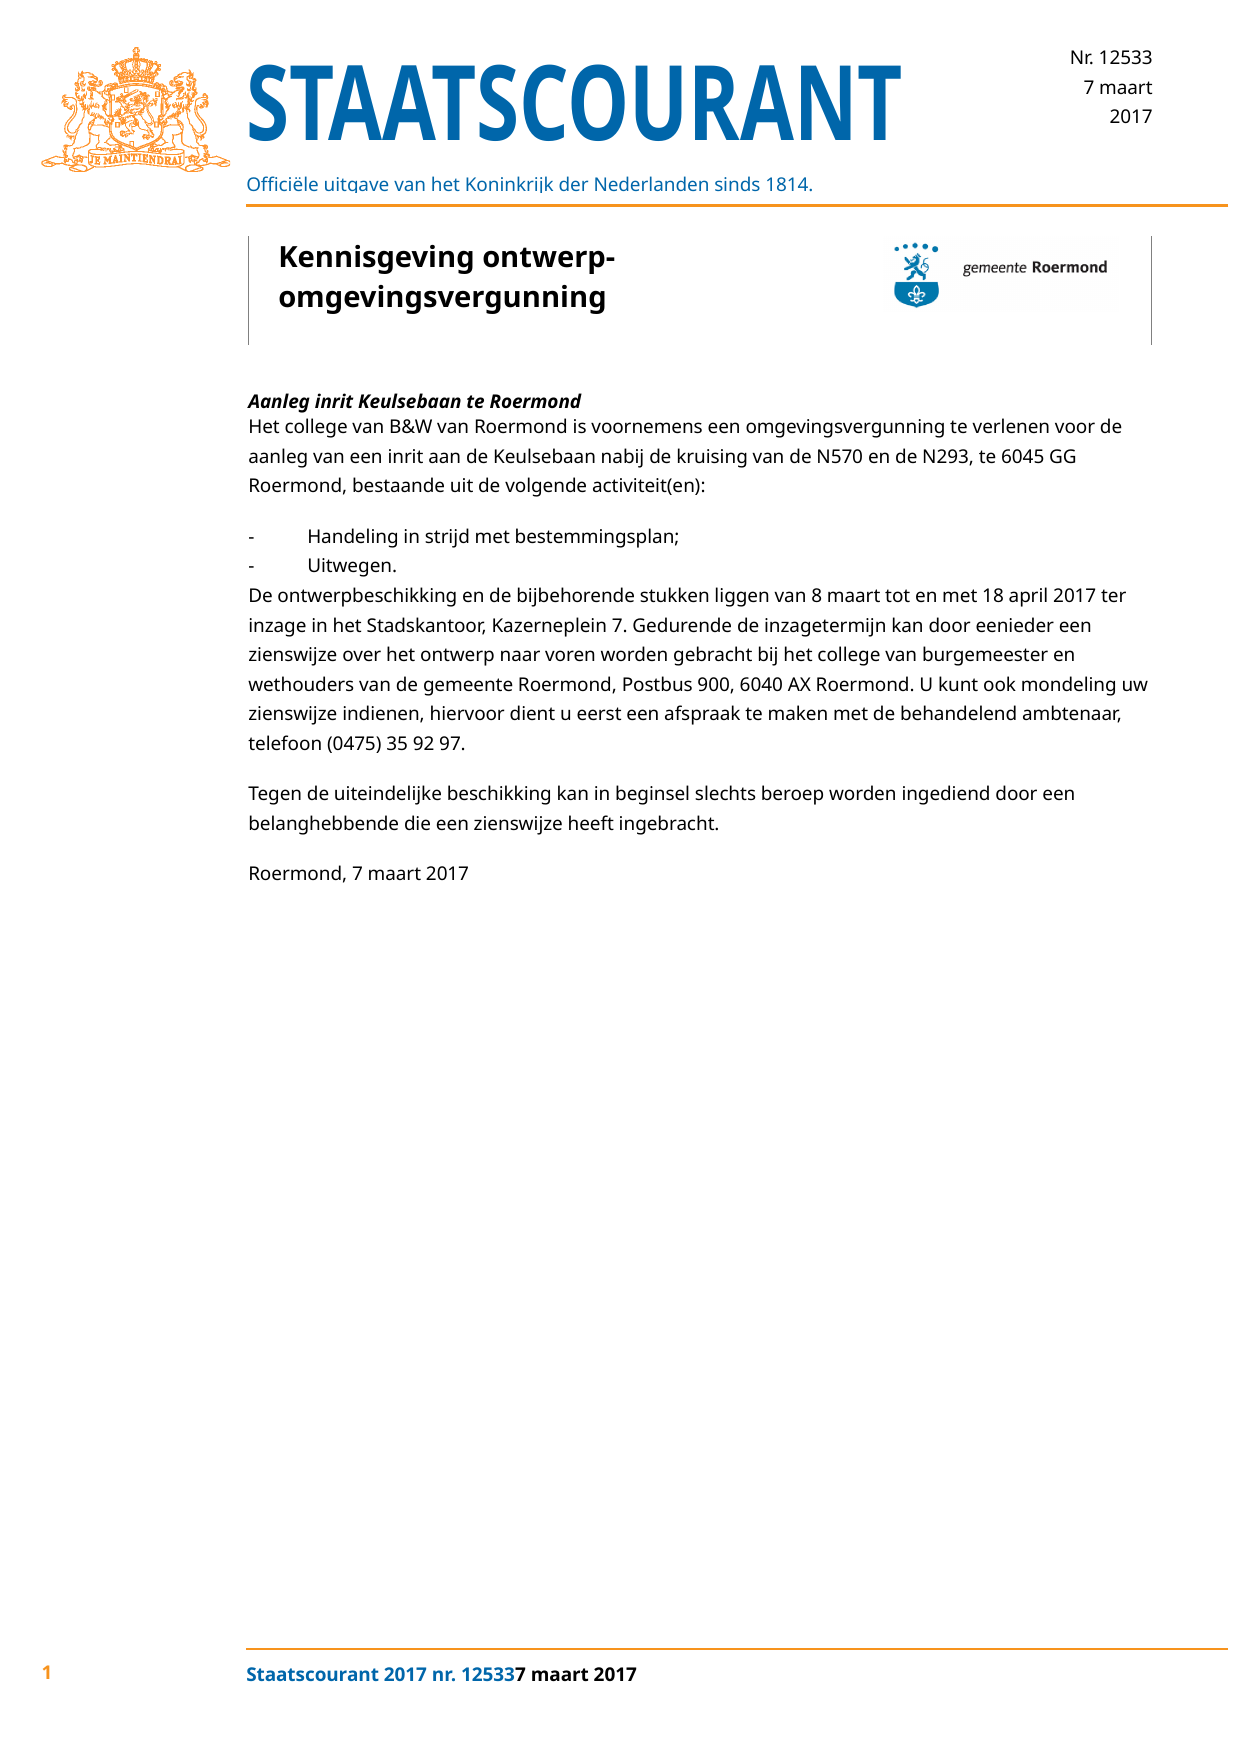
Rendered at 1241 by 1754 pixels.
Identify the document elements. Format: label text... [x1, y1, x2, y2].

picture [41, 47, 231, 172]
text Aanleg inrit Keulsebaan te Roermond [248, 388, 1152, 413]
picture [882, 236, 1119, 312]
table_header [850, 236, 1151, 345]
list Uitwegen. [248, 553, 1152, 578]
text Het college van B&W van Roermond is voornemens een omgevingsvergunning te verlenen voor de aanleg van een inrit aan de Keulsebaan nabij de kruising van de N570 en de N293, te 6045 GG Roermond, bestaande uit de volgende activiteit(en): [248, 413, 1152, 498]
text Tegen de uiteindelijke beschikking kan in beginsel slechts beroep worden ingediend door een belanghebbende die een zienswijze heeft ingebracht. [248, 781, 1152, 836]
text Roermond, 7 maart 2017 [248, 861, 1152, 886]
text De ontwerpbeschikking en de bijbehorende stukken liggen van 8 maart tot en met 18 april 2017 ter inzage in het Stadskantoor, Kazerneplein 7. Gedurende de inzagetermijn kan door eenieder een zienswijze over het ontwerp naar voren worden gebracht bij het college van burgemeester en wethouders van de gemeente Roermond, Postbus 900, 6040 AX Roermond. U kunt ook mondeling uw zienswijze indienen, hiervoor dient u eerst een afspraak te maken met de behandelend ambtenaar, telefoon (0475) 35 92 97. [248, 582, 1152, 756]
list Handeling in strijd met bestemmingsplan; [248, 523, 1152, 549]
table_header Kennisgeving ontwerp-omgevingsvergunning [249, 236, 850, 345]
